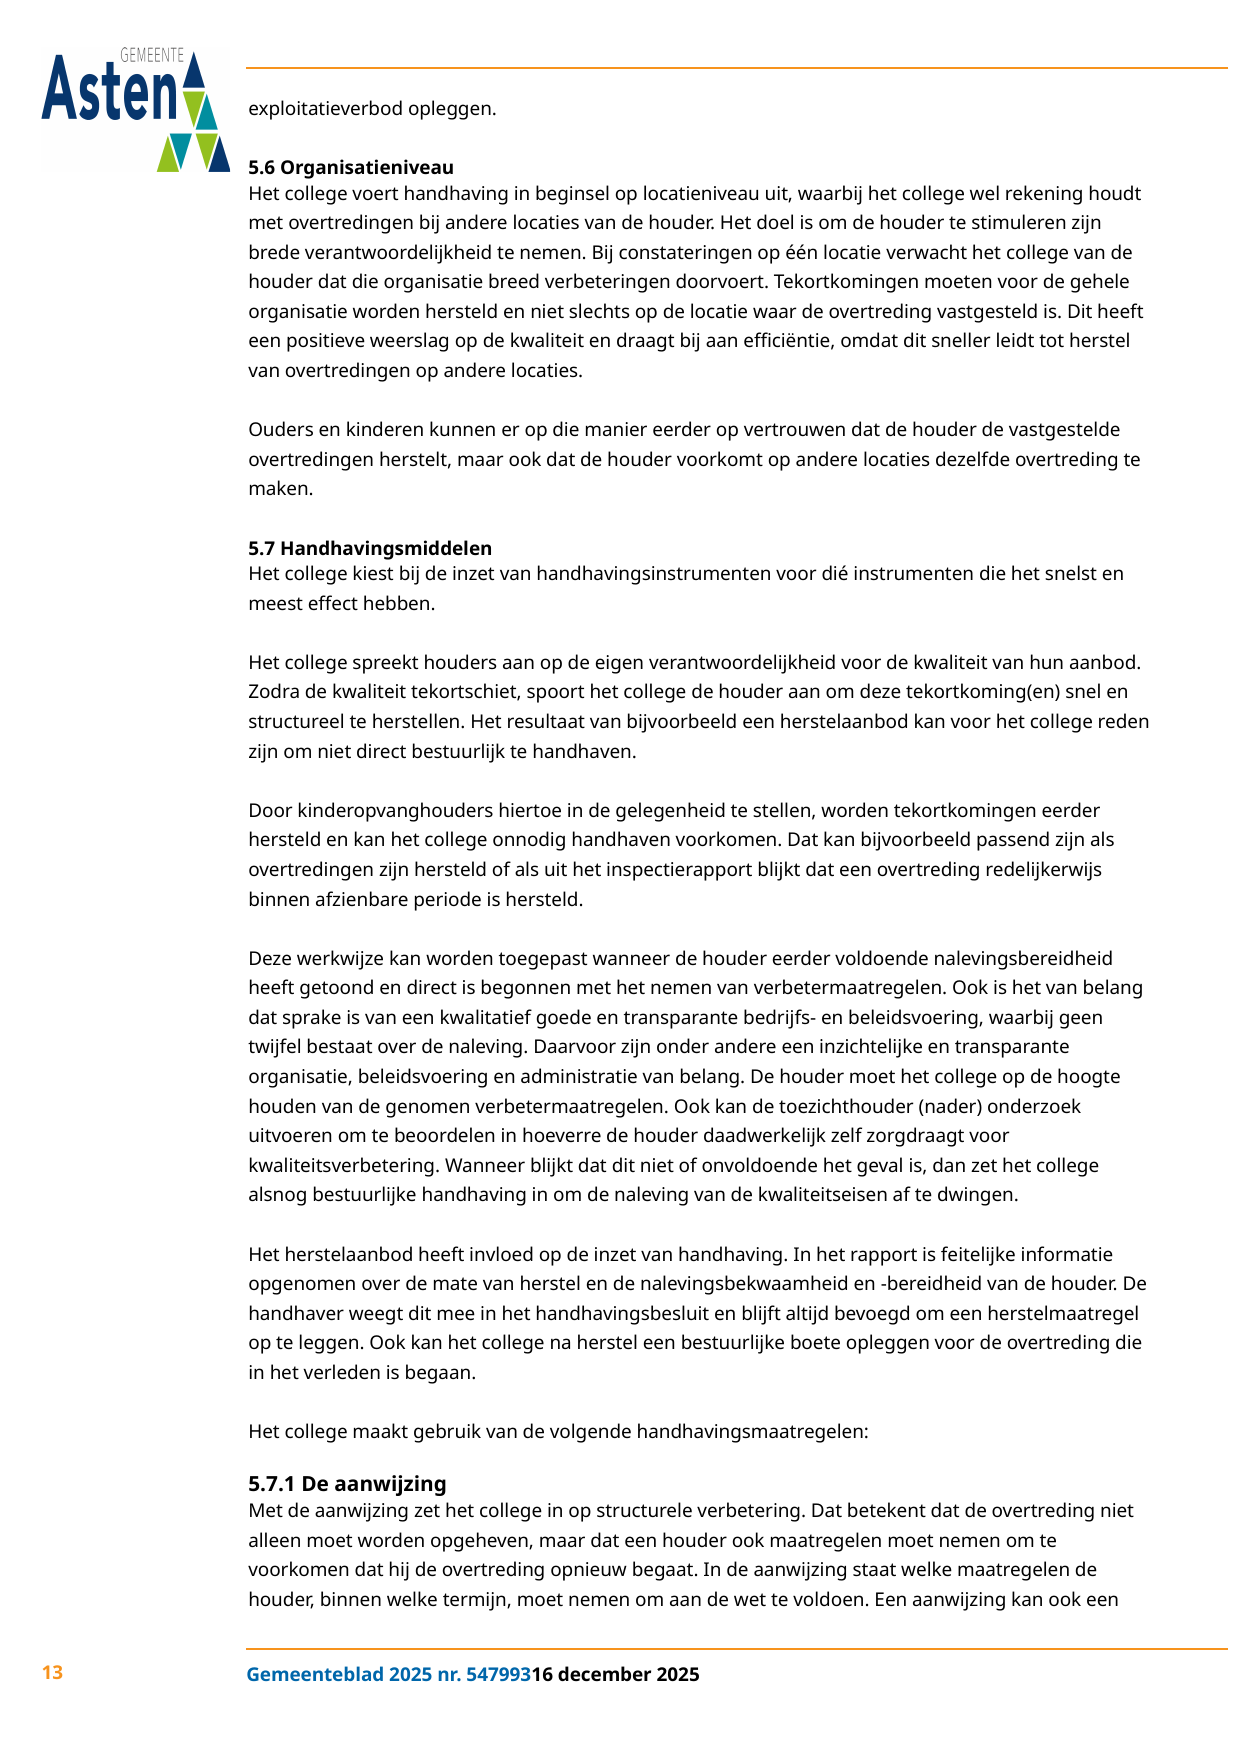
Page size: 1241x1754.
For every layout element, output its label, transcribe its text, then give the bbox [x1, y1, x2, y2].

text Het herstelaanbod heeft invloed op de inzet van handhaving. In het rapport is feitelijke informatie opgenomen over de mate van herstel en de nalevingsbekwaamheid en -bereidheid van de houder. De handhaver weegt dit mee in het handhavingsbesluit en blijft altijd bevoegd om een herstelmaatregel op te leggen. Ook kan het college na herstel een bestuurlijke boete opleggen voor de overtreding die in het verleden is begaan. [248, 1241, 1152, 1385]
text Met de aanwijzing zet het college in op structurele verbetering. Dat betekent dat de overtreding niet alleen moet worden opgeheven, maar dat een houder ook maatregelen moet nemen om te voorkomen dat hij de overtreding opnieuw begaat. In de aanwijzing staat welke maatregelen de houder, binnen welke termijn, moet nemen om aan de wet te voldoen. Een aanwijzing kan ook een [248, 1497, 1152, 1612]
text Door kinderopvanghouders hiertoe in de gelegenheid te stellen, worden tekortkomingen eerder hersteld en kan het college onnodig handhaven voorkomen. Dat kan bijvoorbeeld passend zijn als overtredingen zijn hersteld of als uit het inspectierapport blijkt dat een overtreding redelijkerwijs binnen afzienbare periode is hersteld. [248, 797, 1152, 912]
text Het college kiest bij de inzet van handhavingsinstrumenten voor dié instrumenten die het snelst en meest effect hebben. [248, 560, 1152, 616]
text Deze werkwijze kan worden toegepast wanneer de houder eerder voldoende nalevingsbereidheid heeft getoond en direct is begonnen met het nemen van verbetermaatregelen. Ook is het van belang dat sprake is van een kwalitatief goede en transparante bedrijfs- en beleidsvoering, waarbij geen twijfel bestaat over de naleving. Daarvoor zijn onder andere een inzichtelijke en transparante organisatie, beleidsvoering en administratie van belang. De houder moet het college op de hoogte houden van de genomen verbetermaatregelen. Ook kan de toezichthouder (nader) onderzoek uitvoeren om te beoordelen in hoeverre de houder daadwerkelijk zelf zorgdraagt voor kwaliteitsverbetering. Wanneer blijkt dat dit niet of onvoldoende het geval is, dan zet het college alsnog bestuurlijke handhaving in om de naleving van de kwaliteitseisen af te dwingen. [248, 945, 1152, 1207]
text Ouders en kinderen kunnen er op die manier eerder op vertrouwen dat de houder de vastgestelde overtredingen herstelt, maar ook dat de houder voorkomt op andere locaties dezelfde overtreding te maken. [248, 416, 1152, 501]
text Het college voert handhaving in beginsel op locatieniveau uit, waarbij het college wel rekening houdt met overtredingen bij andere locaties van de houder. Het doel is om de houder te stimuleren zijn brede verantwoordelijkheid te nemen. Bij constateringen op één locatie verwacht het college van de houder dat die organisatie breed verbeteringen doorvoert. Tekortkomingen moeten voor de gehele organisatie worden hersteld en niet slechts op de locatie waar de overtreding vastgesteld is. Dit heeft een positieve weerslag op de kwaliteit en draagt bij aan efficiëntie, omdat dit sneller leidt tot herstel van overtredingen op andere locaties. [248, 180, 1152, 383]
text 5.7 Handhavingsmiddelen [248, 535, 1152, 560]
text 5.6 Organisatieniveau [248, 154, 1152, 180]
text 5.7.1 De aanwijzing [248, 1469, 1152, 1497]
text exploitatieverbod opleggen. [248, 95, 1152, 121]
text Het college maakt gebruik van de volgende handhavingsmaatregelen: [248, 1418, 1152, 1444]
picture [41, 47, 231, 172]
text Het college spreekt houders aan op de eigen verantwoordelijkheid voor de kwaliteit van hun aanbod. Zodra de kwaliteit tekortschiet, spoort het college de houder aan om deze tekortkoming(en) snel en structureel te herstellen. Het resultaat van bijvoorbeeld een herstelaanbod kan voor het college reden zijn om niet direct bestuurlijk te handhaven. [248, 649, 1152, 764]
